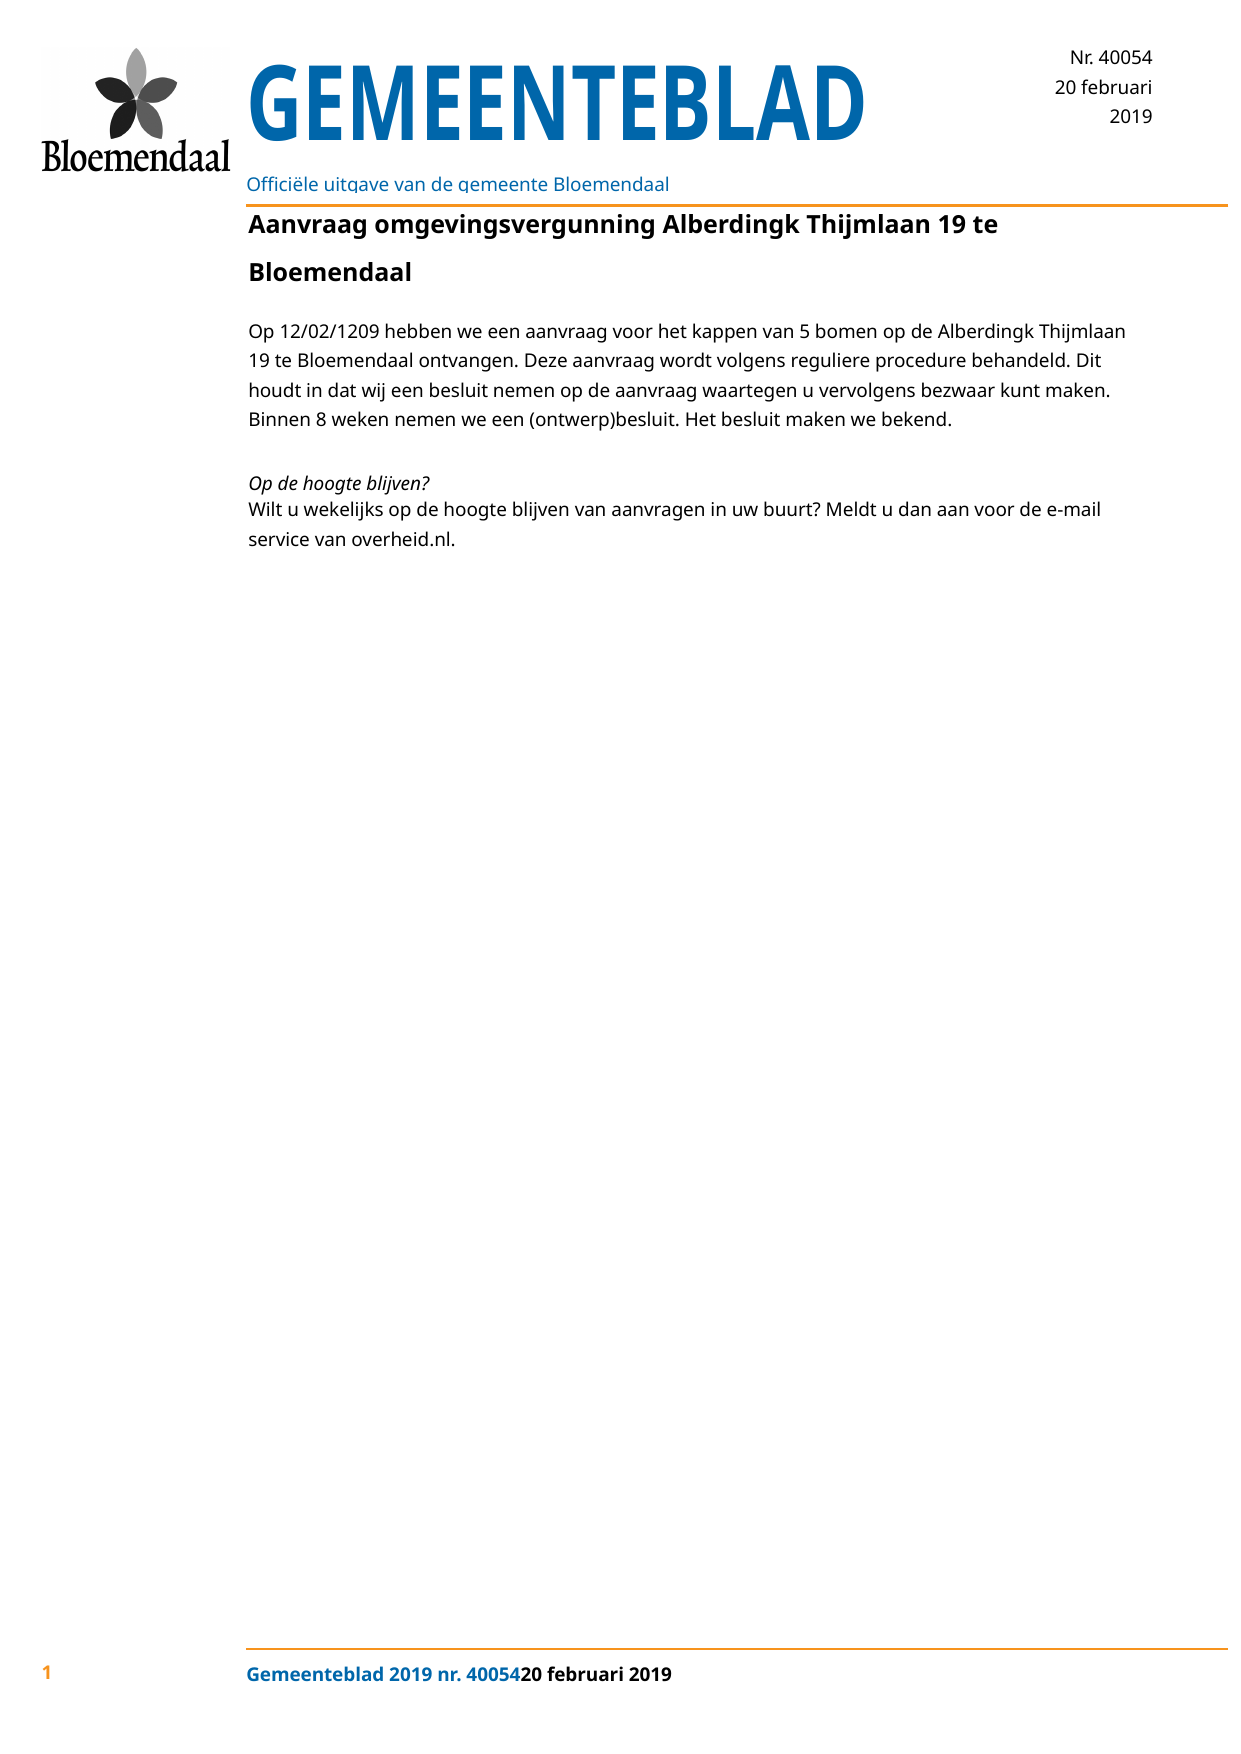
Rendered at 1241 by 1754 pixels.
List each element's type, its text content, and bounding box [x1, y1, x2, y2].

picture [41, 47, 231, 172]
text Op 12/02/1209 hebben we een aanvraag voor het kappen van 5 bomen op de Alberdingk Thijmlaan 19 te Bloemendaal ontvangen. Deze aanvraag wordt volgens reguliere procedure behandeld. Dit houdt in dat wij een besluit nemen op de aanvraag waartegen u vervolgens bezwaar kunt maken. Binnen 8 weken nemen we een (ontwerp)besluit. Het besluit maken we bekend. [248, 318, 1152, 432]
text Op de hoogte blijven? [248, 471, 1152, 496]
text Aanvraag omgevingsvergunning Alberdingk Thijmlaan 19 te Bloemendaal [248, 207, 1152, 288]
text Wilt u wekelijks op de hoogte blijven van aanvragen in uw buurt? Meldt u dan aan voor de e-mail service van overheid.nl. [248, 496, 1152, 552]
